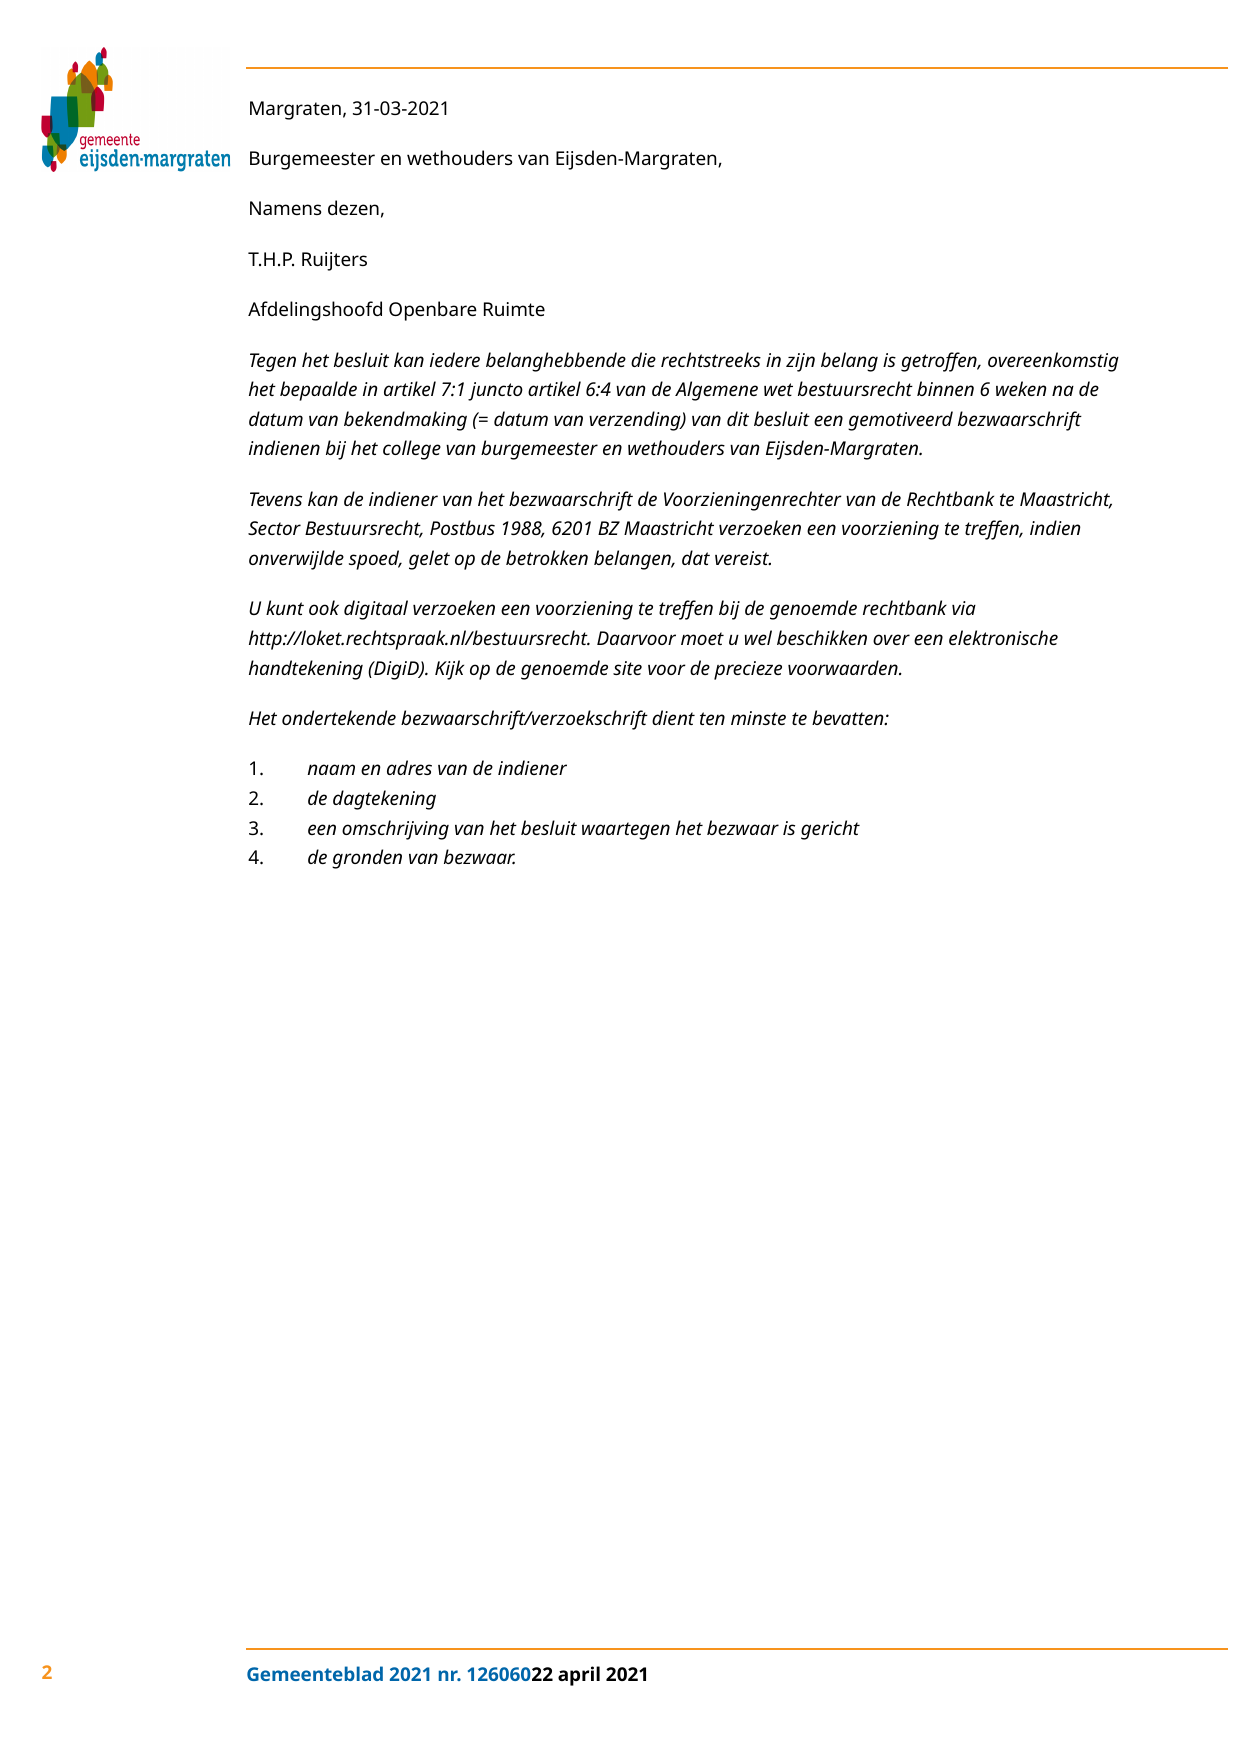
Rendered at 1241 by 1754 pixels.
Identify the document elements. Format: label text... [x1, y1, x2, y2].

list de dagtekening [248, 785, 1152, 811]
text U kunt ook digitaal verzoeken een voorziening te treffen bij de genoemde rechtbank via http://loket.rechtspraak.nl/bestuursrecht. Daarvoor moet u wel beschikken over een elektronische handtekening (DigiD). Kijk op de genoemde site voor de precieze voorwaarden. [248, 596, 1152, 681]
list een omschrijving van het besluit waartegen het bezwaar is gericht [248, 815, 1152, 841]
text T.H.P. Ruijters [248, 246, 1152, 272]
picture [41, 47, 231, 172]
text Burgemeester en wethouders van Eijsden-Margraten, [248, 145, 1152, 171]
text Het ondertekende bezwaarschrift/verzoekschrift dient ten minste te bevatten: [248, 705, 1152, 731]
text Namens dezen, [248, 196, 1152, 221]
text Margraten, 31-03-2021 [248, 95, 1152, 121]
text Tevens kan de indiener van het bezwaarschrift de Voorzieningenrechter van de Rechtbank te Maastricht, Sector Bestuursrecht, Postbus 1988, 6201 BZ Maastricht verzoeken een voorziening te treffen, indien onverwijlde spoed, gelet op de betrokken belangen, dat vereist. [248, 486, 1152, 571]
text Afdelingshoofd Openbare Ruimte [248, 296, 1152, 322]
list de gronden van bezwaar. [248, 844, 1152, 870]
list naam en adres van de indiener [248, 756, 1152, 781]
text Tegen het besluit kan iedere belanghebbende die rechtstreeks in zijn belang is getroffen, overeenkomstig het bepaalde in artikel 7:1 juncto artikel 6:4 van de Algemene wet bestuursrecht binnen 6 weken na de datum van bekendmaking (= datum van verzending) van dit besluit een gemotiveerd bezwaarschrift indienen bij het college van burgemeester en wethouders van Eijsden-Margraten. [248, 347, 1152, 461]
